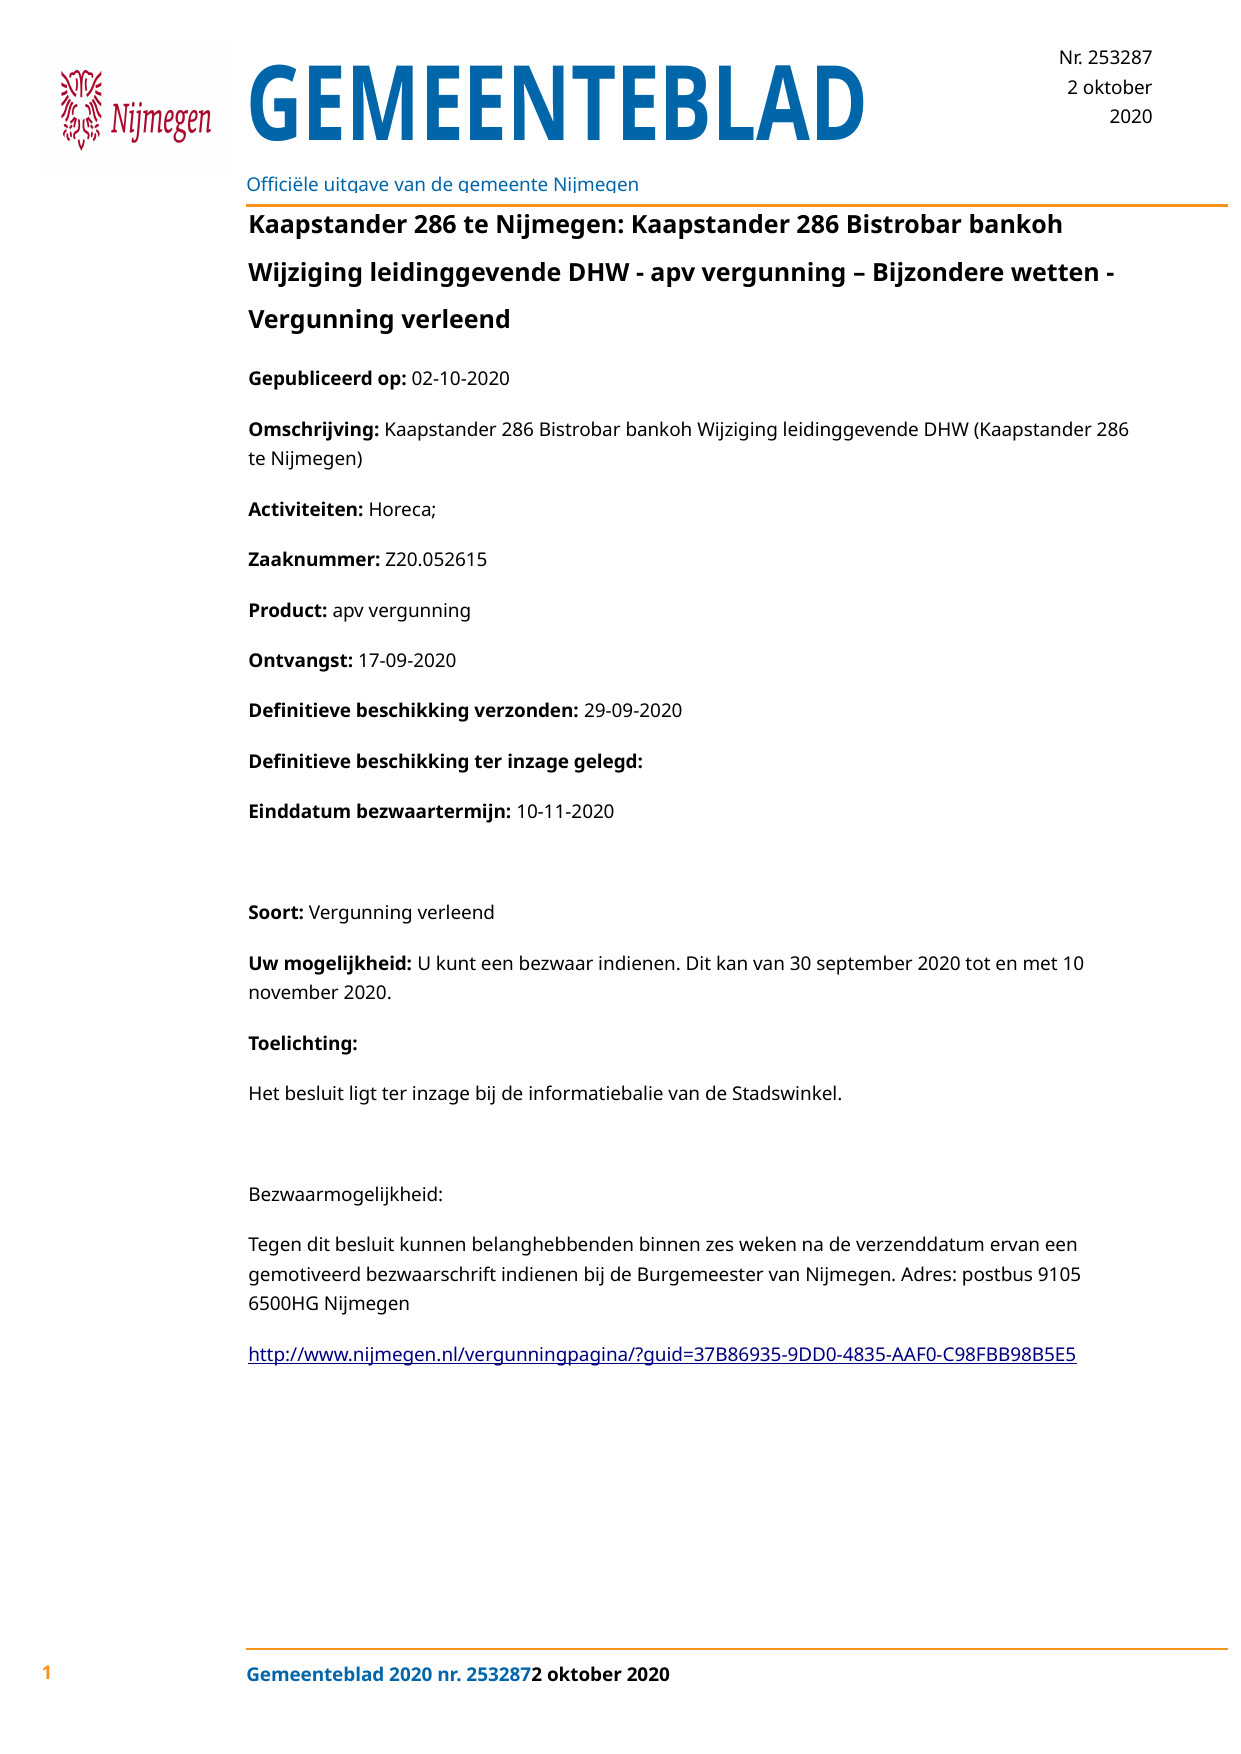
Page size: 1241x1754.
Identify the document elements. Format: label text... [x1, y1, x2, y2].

text Bezwaarmogelijkheid: [248, 1181, 1152, 1207]
text http://www.nijmegen.nl/vergunningpagina/?guid=37B86935-9DD0-4835-AAF0-C98FBB98B5E5 [248, 1341, 1152, 1367]
text Toelichting: [248, 1030, 1152, 1055]
text Kaapstander 286 te Nijmegen: Kaapstander 286 Bistrobar bankoh Wijziging leidinggevende DHW - apv vergunning – Bijzondere wetten - Vergunning verleend [248, 207, 1152, 336]
text Uw mogelijkheid: U kunt een bezwaar indienen. Dit kan van 30 september 2020 tot en met 10 november 2020. [248, 950, 1152, 1005]
text Product: apv vergunning [248, 597, 1152, 622]
text Omschrijving: Kaapstander 286 Bistrobar bankoh Wijziging leidinggevende DHW (Kaapstander 286 te Nijmegen) [248, 416, 1152, 471]
text Tegen dit besluit kunnen belanghebbenden binnen zes weken na de verzenddatum ervan een gemotiveerd bezwaarschrift indienen bij de Burgemeester van Nijmegen. Adres: postbus 9105 6500HG Nijmegen [248, 1231, 1152, 1316]
text Het besluit ligt ter inzage bij de informatiebalie van de Stadswinkel. [248, 1080, 1152, 1106]
text Ontvangst: 17-09-2020 [248, 647, 1152, 673]
text Activiteiten: Horeca; [248, 496, 1152, 522]
picture [41, 47, 231, 172]
text Soort: Vergunning verleend [248, 899, 1152, 925]
text Einddatum bezwaartermijn: 10-11-2020 [248, 798, 1152, 824]
text Zaaknummer: Z20.052615 [248, 546, 1152, 572]
text Definitieve beschikking verzonden: 29-09-2020 [248, 698, 1152, 723]
text Definitieve beschikking ter inzage gelegd: [248, 748, 1152, 774]
text Gepubliceerd op: 02-10-2020 [248, 366, 1152, 391]
